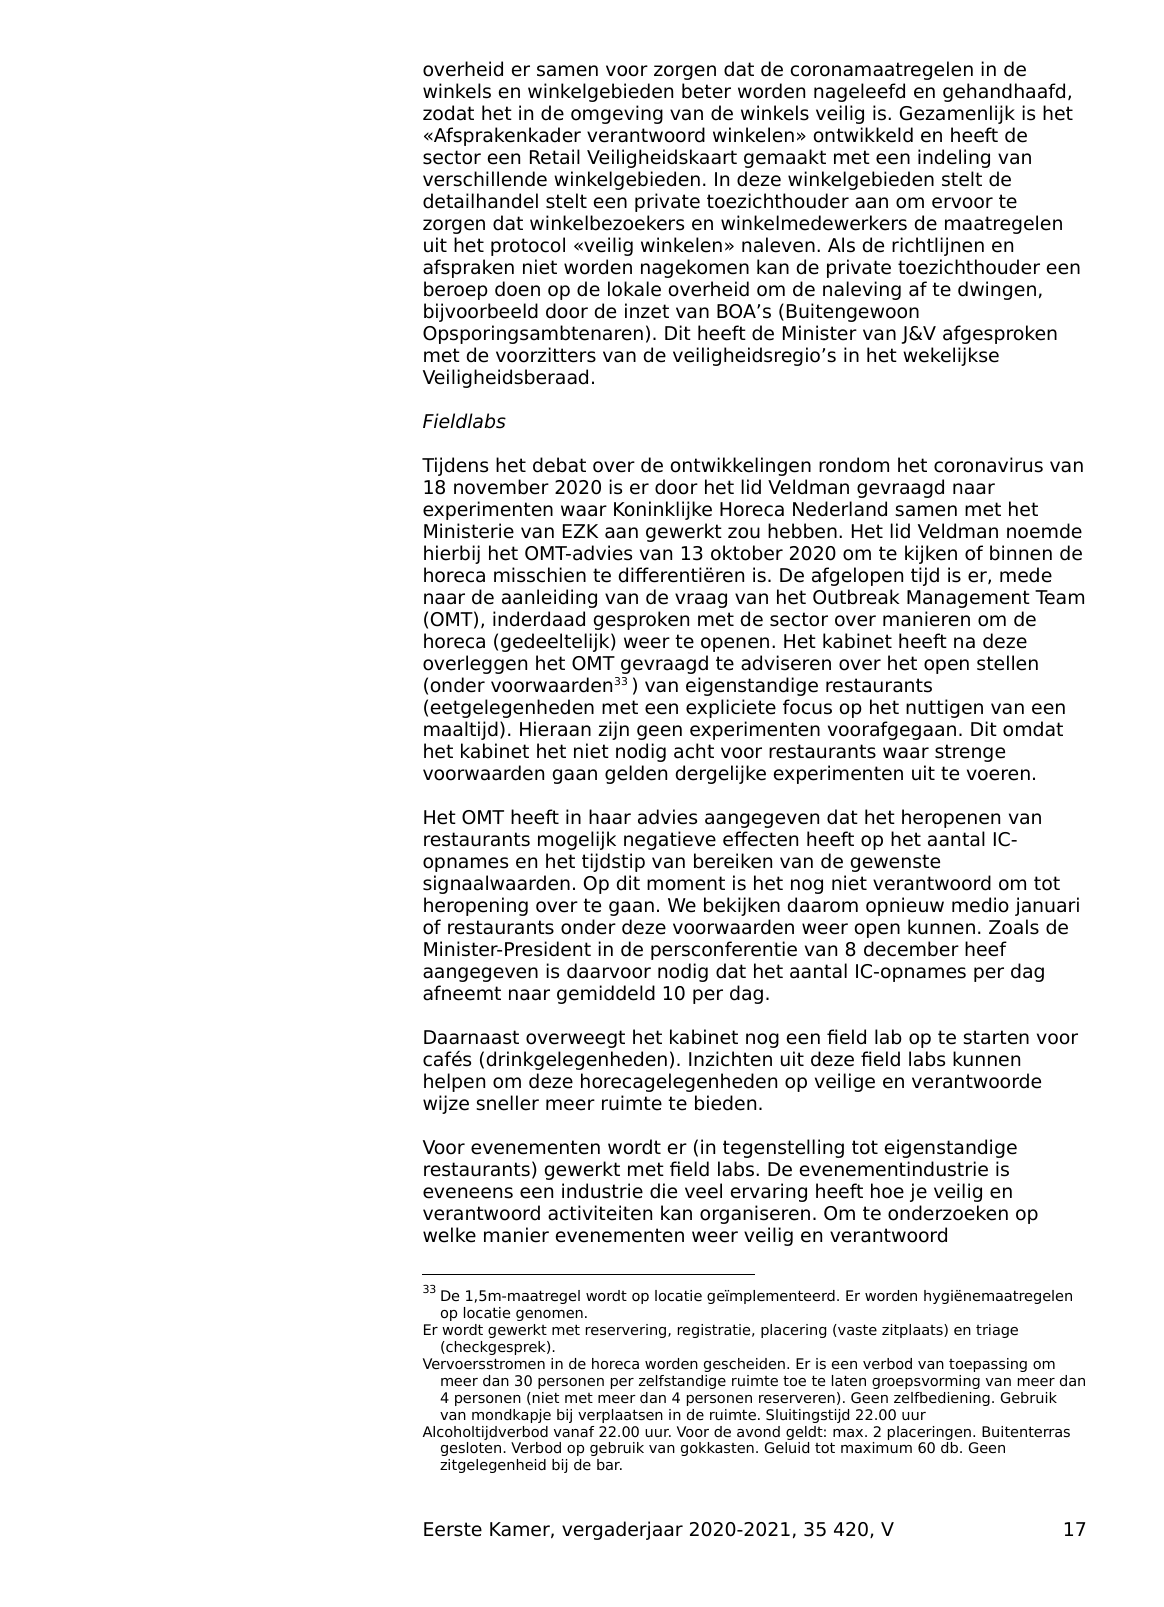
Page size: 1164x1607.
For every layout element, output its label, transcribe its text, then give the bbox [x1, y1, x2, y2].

text Er wordt gewerkt met reservering, registratie, placering (vaste zitplaats) en triage (checkgesprek). [422, 1322, 1087, 1356]
text De 1,5m-maatregel wordt op locatie geïmplementeerd. Er worden hygiënemaatregelen op locatie genomen. [422, 1283, 1087, 1322]
text Voor evenementen wordt er (in tegenstelling tot eigenstandige restaurants) gewerkt met field labs. De evenementindustrie is eveneens een industrie die veel ervaring heeft hoe je veilig en verantwoord activiteiten kan organiseren. Om te onderzoeken op welke manier evenementen weer veilig en verantwoord [422, 1137, 1087, 1247]
text overheid er samen voor zorgen dat de coronamaatregelen in de winkels en winkelgebieden beter worden nageleefd en gehandhaafd, zodat het in de omgeving van de winkels veilig is. Gezamenlijk is het «Afsprakenkader verantwoord winkelen» ontwikkeld en heeft de sector een Retail Veiligheidskaart gemaakt met een indeling van verschillende winkelgebieden. In deze winkelgebieden stelt de detailhandel stelt een private toezichthouder aan om ervoor te zorgen dat winkelbezoekers en winkelmedewerkers de maatregelen uit het protocol «veilig winkelen» naleven. Als de richtlijnen en afspraken niet worden nagekomen kan de private toezichthouder een beroep doen op de lokale overheid om de naleving af te dwingen, bijvoorbeeld door de inzet van BOA’s (Buitengewoon Opsporingsambtenaren). Dit heeft de Minister van J&V afgesproken met de voorzitters van de veiligheidsregio’s in het wekelijkse Veiligheidsberaad. [422, 59, 1087, 389]
text Het OMT heeft in haar advies aangegeven dat het heropenen van restaurants mogelijk negatieve effecten heeft op het aantal IC-opnames en het tijdstip van bereiken van de gewenste signaalwaarden. Op dit moment is het nog niet verantwoord om tot heropening over te gaan. We bekijken daarom opnieuw medio januari of restaurants onder deze voorwaarden weer open kunnen. Zoals de Minister-President in de persconferentie van 8 december heef aangegeven is daarvoor nodig dat het aantal IC-opnames per dag afneemt naar gemiddeld 10 per dag. [422, 807, 1087, 1005]
subtitle Fieldlabs [422, 411, 1087, 433]
text Tijdens het debat over de ontwikkelingen rondom het coronavirus van 18 november 2020 is er door het lid Veldman gevraagd naar experimenten waar Koninklijke Horeca Nederland samen met het Ministerie van EZK aan gewerkt zou hebben. Het lid Veldman noemde hierbij het OMT-advies van 13 oktober 2020 om te kijken of binnen de horeca misschien te differentiëren is. De afgelopen tijd is er, mede naar de aanleiding van de vraag van het Outbreak Management Team (OMT), inderdaad gesproken met de sector over manieren om de horeca (gedeeltelijk) weer te openen. Het kabinet heeft na deze overleggen het OMT gevraagd te adviseren over het open stellen (onder voorwaarden) van eigenstandige restaurants (eetgelegenheden met een expliciete focus op het nuttigen van een maaltijd). Hieraan zijn geen experimenten voorafgegaan. Dit omdat het kabinet het niet nodig acht voor restaurants waar strenge voorwaarden gaan gelden dergelijke experimenten uit te voeren. [422, 455, 1087, 785]
text Alcoholtijdverbod vanaf 22.00 uur. Voor de avond geldt: max. 2 placeringen. Buitenterras gesloten. Verbod op gebruik van gokkasten. Geluid tot maximum 60 db. Geen zitgelegenheid bij de bar. [422, 1424, 1087, 1474]
text Vervoersstromen in de horeca worden gescheiden. Er is een verbod van toepassing om meer dan 30 personen per zelfstandige ruimte toe te laten groepsvorming van meer dan 4 personen (niet met meer dan 4 personen reserveren). Geen zelfbediening. Gebruik van mondkapje bij verplaatsen in de ruimte. Sluitingstijd 22.00 uur [422, 1356, 1087, 1424]
text Daarnaast overweegt het kabinet nog een field lab op te starten voor cafés (drinkgelegenheden). Inzichten uit deze field labs kunnen helpen om deze horecagelegenheden op veilige en verantwoorde wijze sneller meer ruimte te bieden. [422, 1027, 1087, 1115]
